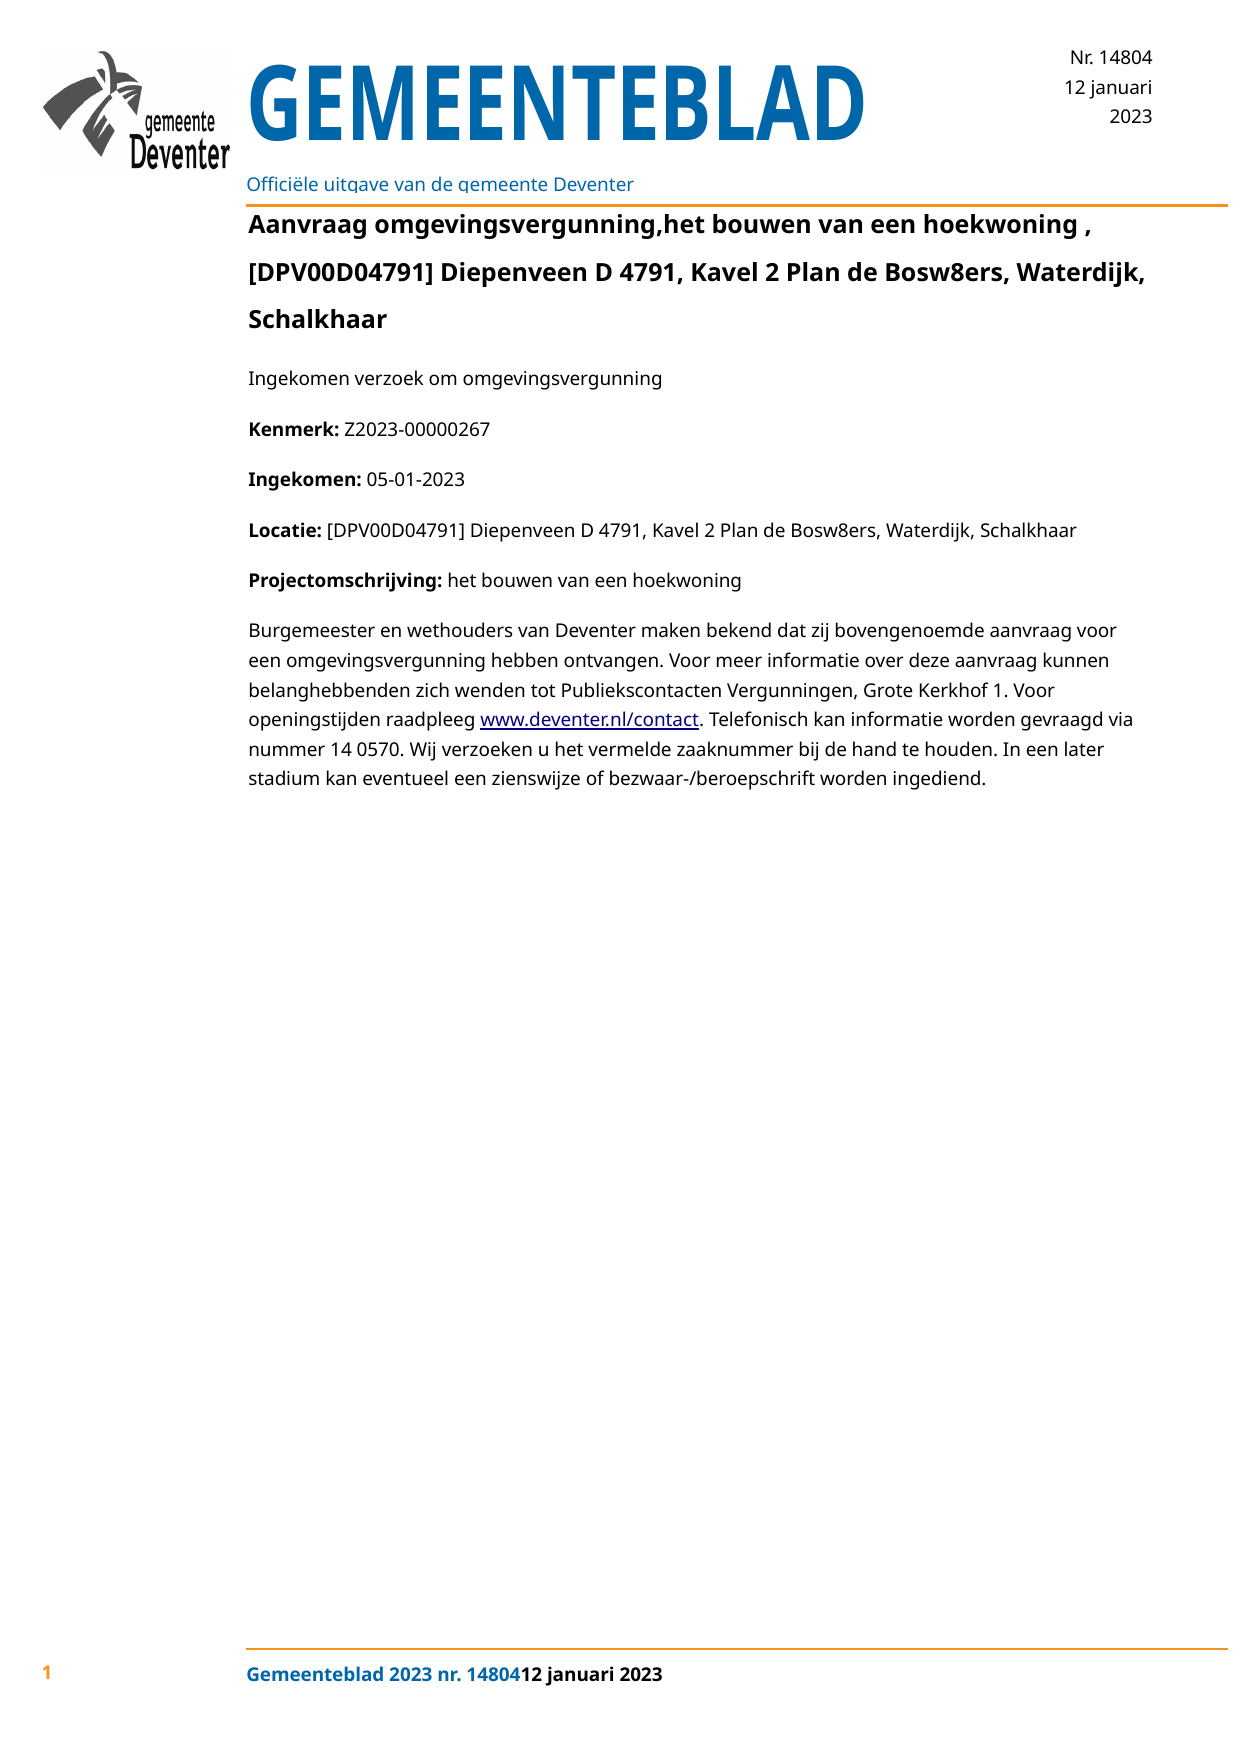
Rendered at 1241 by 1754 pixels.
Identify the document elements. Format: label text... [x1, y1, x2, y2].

text Projectomschrijving: het bouwen van een hoekwoning [248, 567, 1152, 593]
text Ingekomen verzoek om omgevingsvergunning [248, 366, 1152, 391]
picture [41, 47, 231, 172]
text Locatie: [DPV00D04791] Diepenveen D 4791, Kavel 2 Plan de Bosw8ers, Waterdijk, Schalkhaar [248, 517, 1152, 542]
text Kenmerk: Z2023-00000267 [248, 416, 1152, 442]
text Aanvraag omgevingsvergunning,het bouwen van een hoekwoning , [DPV00D04791] Diepenveen D 4791, Kavel 2 Plan de Bosw8ers, Waterdijk, Schalkhaar [248, 207, 1152, 336]
text Burgemeester en wethouders van Deventer maken bekend dat zij bovengenoemde aanvraag voor een omgevingsvergunning hebben ontvangen. Voor meer informatie over deze aanvraag kunnen belanghebbenden zich wenden tot Publiekscontacten Vergunningen, Grote Kerkhof 1. Voor openingstijden raadpleeg www.deventer.nl/contact. Telefonisch kan informatie worden gevraagd via nummer 14 0570. Wij verzoeken u het vermelde zaaknummer bij de hand te houden. In een later stadium kan eventueel een zienswijze of bezwaar-/beroepschrift worden ingediend. [248, 618, 1152, 791]
text Ingekomen: 05-01-2023 [248, 466, 1152, 492]
